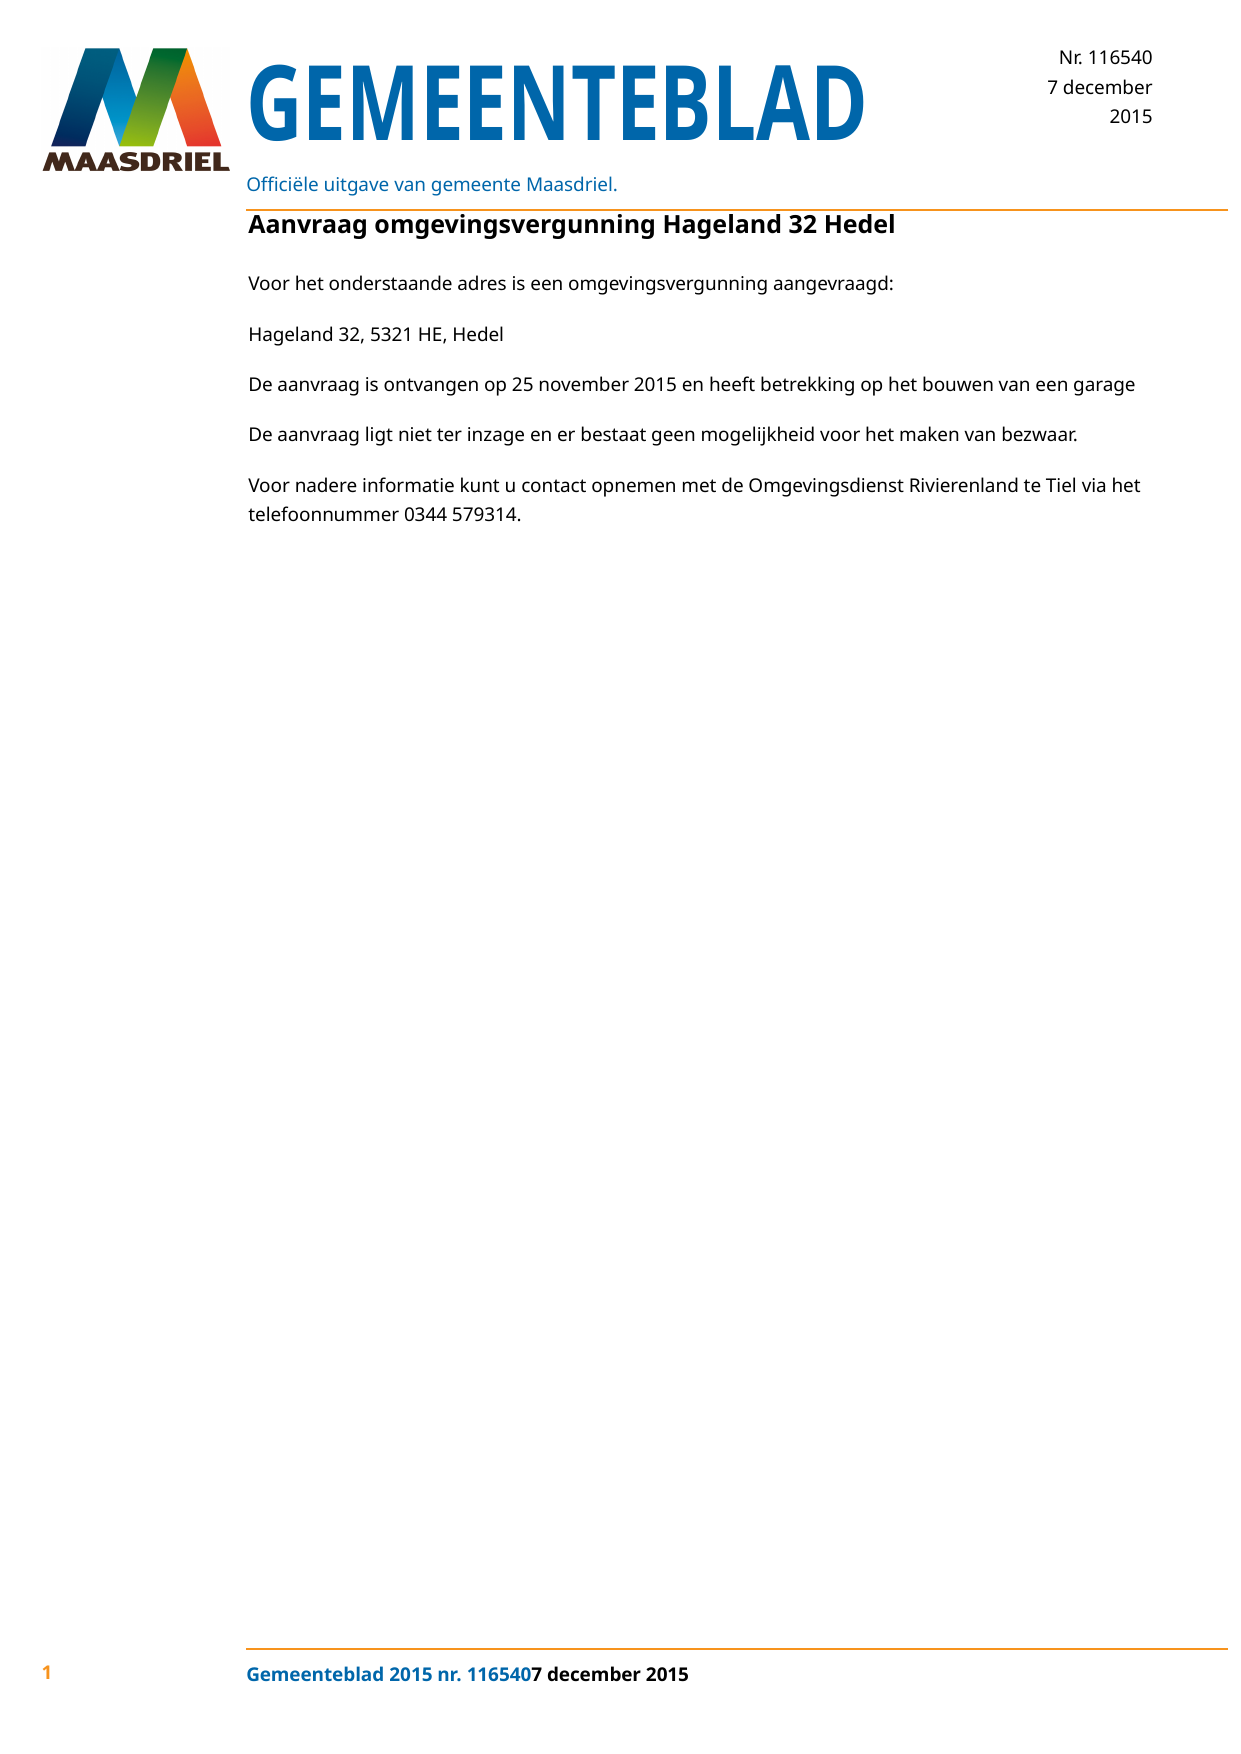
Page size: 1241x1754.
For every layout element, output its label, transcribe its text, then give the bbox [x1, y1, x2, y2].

text Hageland 32, 5321 HE, Hedel [248, 321, 1152, 346]
text Voor nadere informatie kunt u contact opnemen met de Omgevingsdienst Rivierenland te Tiel via het telefoonnummer 0344 579314. [248, 472, 1152, 527]
text Aanvraag omgevingsvergunning Hageland 32 Hedel [248, 211, 1152, 241]
text De aanvraag ligt niet ter inzage en er bestaat geen mogelijkheid voor het maken van bezwaar. [248, 422, 1152, 447]
text De aanvraag is ontvangen op 25 november 2015 en heeft betrekking op het bouwen van een garage [248, 371, 1152, 397]
text Voor het onderstaande adres is een omgevingsvergunning aangevraagd: [248, 270, 1152, 296]
picture [41, 47, 231, 172]
